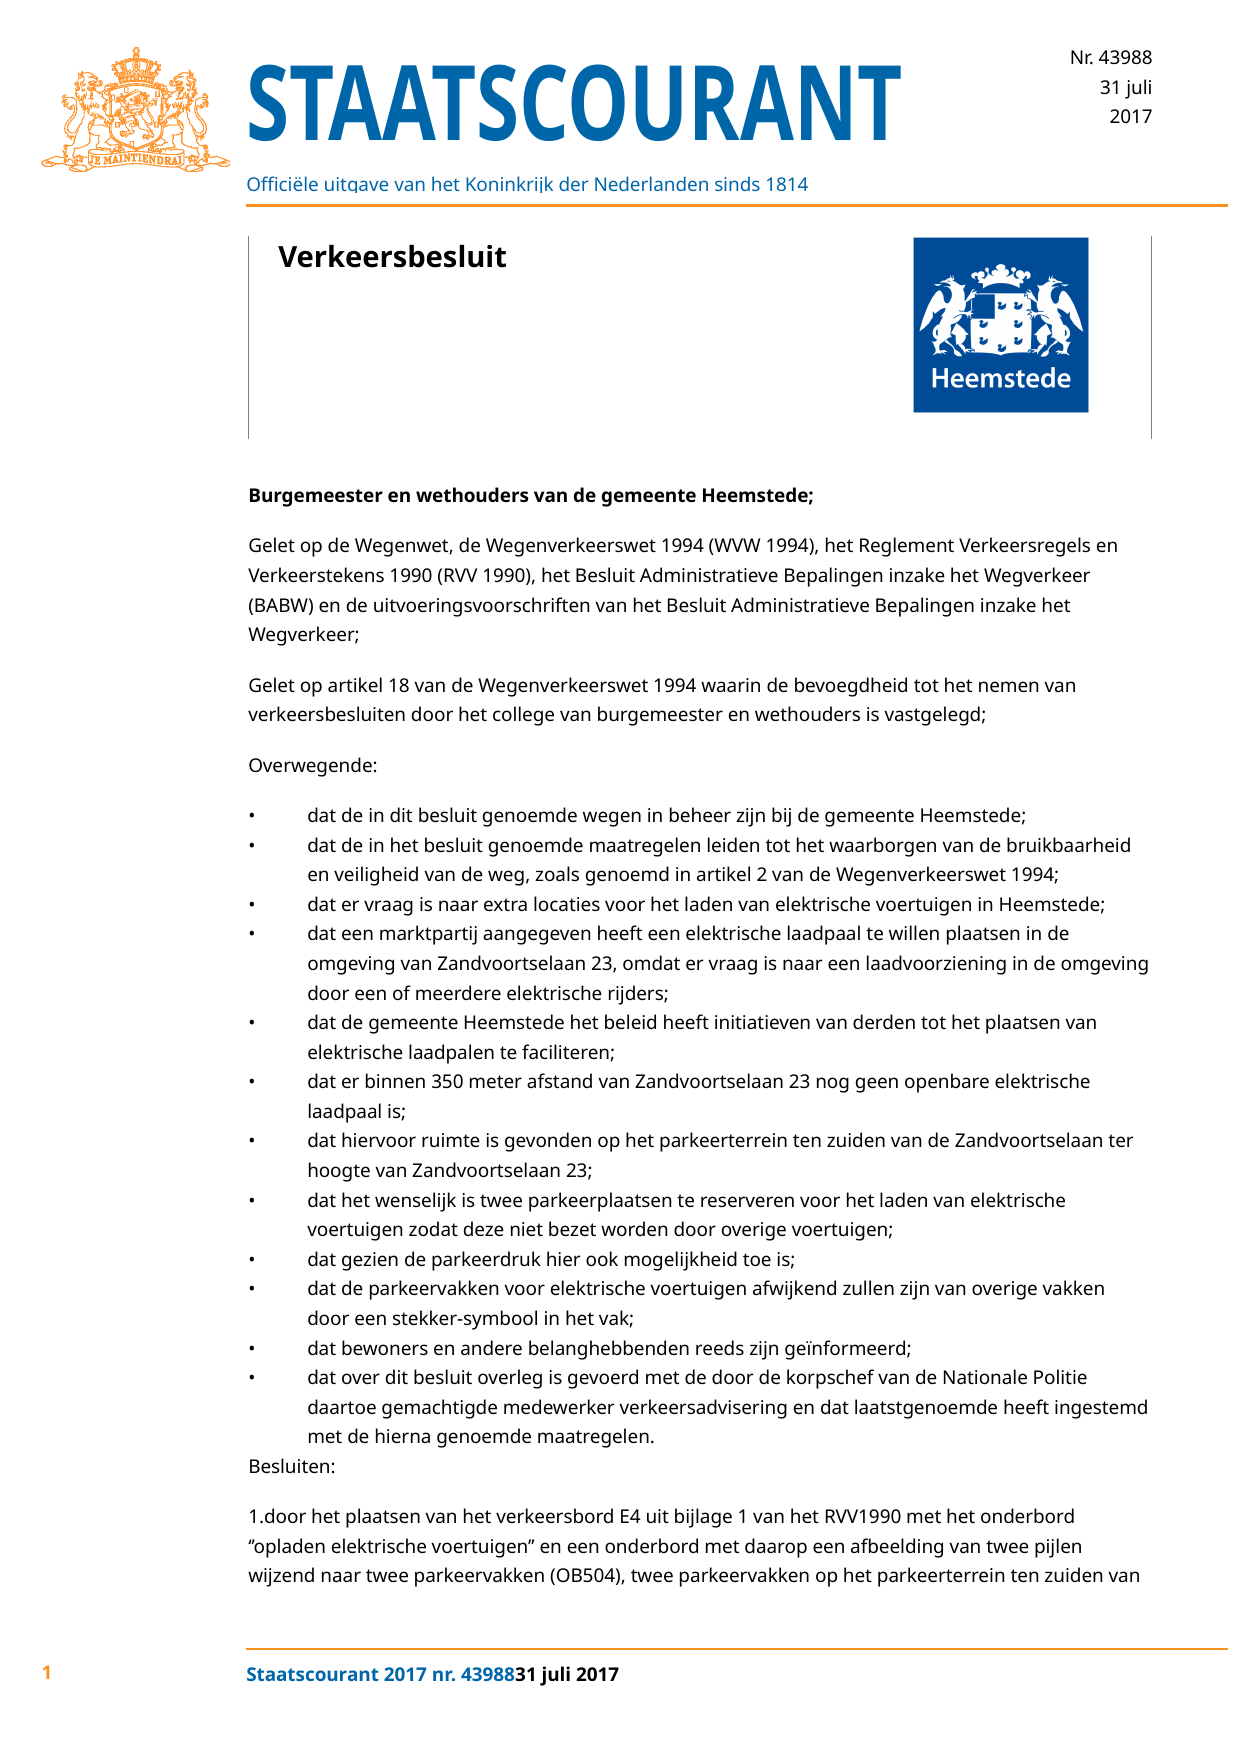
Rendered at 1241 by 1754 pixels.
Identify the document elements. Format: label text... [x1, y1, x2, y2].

text Gelet op de Wegenwet, de Wegenverkeerswet 1994 (WVW 1994), het Reglement Verkeersregels en Verkeerstekens 1990 (RVV 1990), het Besluit Administratieve Bepalingen inzake het Wegverkeer (BABW) en de uitvoeringsvoorschriften van het Besluit Administratieve Bepalingen inzake het Wegverkeer; [248, 533, 1152, 647]
list dat hiervoor ruimte is gevonden op het parkeerterrein ten zuiden van de Zandvoortselaan ter hoogte van Zandvoortselaan 23; [248, 1128, 1152, 1183]
list dat er vraag is naar extra locaties voor het laden van elektrische voertuigen in Heemstede; [248, 891, 1152, 917]
picture [912, 236, 1090, 414]
list dat de parkeervakken voor elektrische voertuigen afwijkend zullen zijn van overige vakken door een stekker-symbool in het vak; [248, 1276, 1152, 1331]
list dat gezien de parkeerdruk hier ook mogelijkheid toe is; [248, 1246, 1152, 1272]
table_header [850, 414, 1151, 439]
list dat over dit besluit overleg is gevoerd met de door de korpschef van de Nationale Politie daartoe gemachtigde medewerker verkeersadvisering en dat laatstgenoemde heeft ingestemd met de hierna genoemde maatregelen. [248, 1364, 1152, 1449]
text Burgemeester en wethouders van de gemeente Heemstede; [248, 482, 1152, 508]
text Overwegende: [248, 752, 1152, 778]
list dat de in het besluit genoemde maatregelen leiden tot het waarborgen van de bruikbaarheid en veiligheid van de weg, zoals genoemd in artikel 2 van de Wegenverkeerswet 1994; [248, 832, 1152, 887]
table_header Verkeersbesluit [249, 236, 850, 439]
text Besluiten: [248, 1453, 1152, 1479]
list dat er binnen 350 meter afstand van Zandvoortselaan 23 nog geen openbare elektrische laadpaal is; [248, 1068, 1152, 1124]
text 1.door het plaatsen van het verkeersbord E4 uit bijlage 1 van het RVV1990 met het onderbord ‘’opladen elektrische voertuigen’’ en een onderbord met daarop een afbeelding van twee pijlen wijzend naar twee parkeervakken (OB504), twee parkeervakken op het parkeerterrein ten zuiden van [248, 1503, 1152, 1588]
table_header [1090, 236, 1151, 413]
list dat een marktpartij aangegeven heeft een elektrische laadpaal te willen plaatsen in de omgeving van Zandvoortselaan 23, omdat er vraag is naar een laadvoorziening in de omgeving door een of meerdere elektrische rijders; [248, 921, 1152, 1006]
list dat bewoners en andere belanghebbenden reeds zijn geïnformeerd; [248, 1335, 1152, 1361]
text Gelet op artikel 18 van de Wegenverkeerswet 1994 waarin de bevoegdheid tot het nemen van verkeersbesluiten door het college van burgemeester en wethouders is vastgelegd; [248, 672, 1152, 727]
picture [41, 47, 231, 172]
list dat het wenselijk is twee parkeerplaatsen te reserveren voor het laden van elektrische voertuigen zodat deze niet bezet worden door overige voertuigen; [248, 1187, 1152, 1242]
list dat de in dit besluit genoemde wegen in beheer zijn bij de gemeente Heemstede; [248, 802, 1152, 828]
list dat de gemeente Heemstede het beleid heeft initiatieven van derden tot het plaatsen van elektrische laadpalen te faciliteren; [248, 1009, 1152, 1065]
table_header [850, 236, 912, 413]
